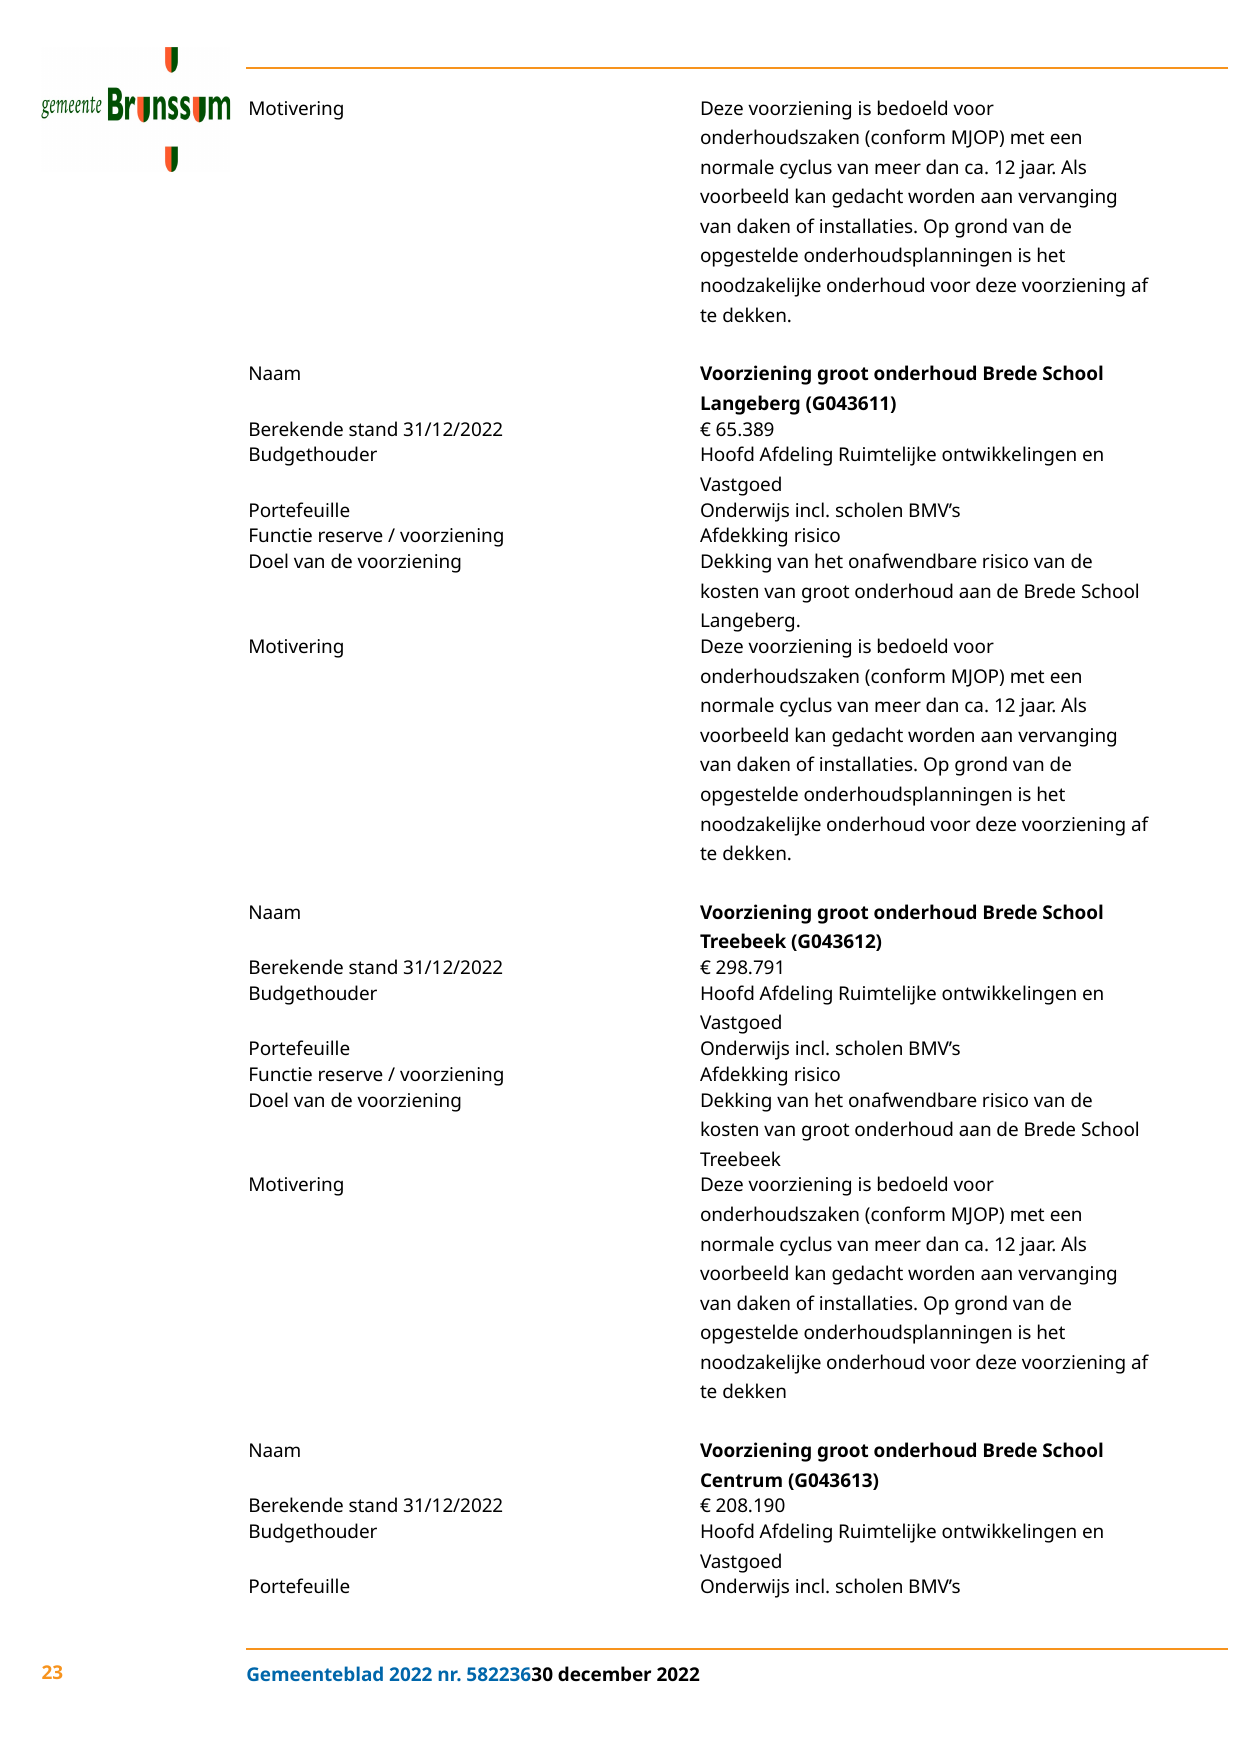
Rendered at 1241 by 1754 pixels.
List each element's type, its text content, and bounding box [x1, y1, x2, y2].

table_cell Motivering [248, 1172, 700, 1404]
table_cell Deze voorziening is bedoeld voor onderhoudszaken (conform MJOP) met een normale cyclus van meer dan ca. 12 jaar. Als voorbeeld kan gedacht worden aan vervanging van daken of installaties. Op grond van de opgestelde onderhoudsplanningen is het noodzakelijke onderhoud voor deze voorziening af te dekken. [700, 95, 1152, 328]
table_header Naam [248, 361, 700, 416]
table_cell Afdekking risico [700, 523, 1152, 548]
table_cell Dekking van het onafwendbare risico van de kosten van groot onderhoud aan de Brede School Treebeek [700, 1087, 1152, 1172]
table_cell Hoofd Afdeling Ruimtelijke ontwikkelingen en Vastgoed [700, 980, 1152, 1035]
table_cell Hoofd Afdeling Ruimtelijke ontwikkelingen en Vastgoed [700, 1519, 1152, 1574]
table_cell Deze voorziening is bedoeld voor onderhoudszaken (conform MJOP) met een normale cyclus van meer dan ca. 12 jaar. Als voorbeeld kan gedacht worden aan vervanging van daken of installaties. Op grond van de opgestelde onderhoudsplanningen is het noodzakelijke onderhoud voor deze voorziening af te dekken. [700, 633, 1152, 866]
table_cell € 208.190 [700, 1493, 1152, 1518]
table_cell Onderwijs incl. scholen BMV’s [700, 1035, 1152, 1061]
picture [41, 47, 231, 172]
table_cell Onderwijs incl. scholen BMV’s [700, 497, 1152, 523]
table_cell Portefeuille [248, 497, 700, 523]
table_header Naam [248, 899, 700, 954]
table_cell Motivering [248, 95, 700, 328]
table_cell Portefeuille [248, 1574, 700, 1599]
table_cell Budgethouder [248, 1519, 700, 1574]
table_cell Functie reserve / voorziening [248, 1061, 700, 1087]
table_cell Motivering [248, 633, 700, 866]
table_cell Berekende stand 31/12/2022 [248, 954, 700, 980]
table_cell Doel van de voorziening [248, 548, 700, 633]
table_header Voorziening groot onderhoud Brede School Centrum (G043613) [700, 1438, 1152, 1493]
table_header Voorziening groot onderhoud Brede School Treebeek (G043612) [700, 899, 1152, 954]
table_cell Doel van de voorziening [248, 1087, 700, 1172]
table_cell € 298.791 [700, 954, 1152, 980]
table_header Voorziening groot onderhoud Brede School Langeberg (G043611) [700, 361, 1152, 416]
table_cell € 65.389 [700, 416, 1152, 442]
table_cell Onderwijs incl. scholen BMV’s [700, 1574, 1152, 1599]
table_header Naam [248, 1438, 700, 1493]
table_cell Afdekking risico [700, 1061, 1152, 1087]
table_cell Deze voorziening is bedoeld voor onderhoudszaken (conform MJOP) met een normale cyclus van meer dan ca. 12 jaar. Als voorbeeld kan gedacht worden aan vervanging van daken of installaties. Op grond van de opgestelde onderhoudsplanningen is het noodzakelijke onderhoud voor deze voorziening af te dekken [700, 1172, 1152, 1404]
table_cell Berekende stand 31/12/2022 [248, 416, 700, 442]
table_cell Budgethouder [248, 442, 700, 497]
table_cell Portefeuille [248, 1035, 700, 1061]
table_cell Dekking van het onafwendbare risico van de kosten van groot onderhoud aan de Brede School Langeberg. [700, 548, 1152, 633]
table_cell Hoofd Afdeling Ruimtelijke ontwikkelingen en Vastgoed [700, 442, 1152, 497]
table_cell Berekende stand 31/12/2022 [248, 1493, 700, 1518]
table_cell Budgethouder [248, 980, 700, 1035]
table_cell Functie reserve / voorziening [248, 523, 700, 548]
